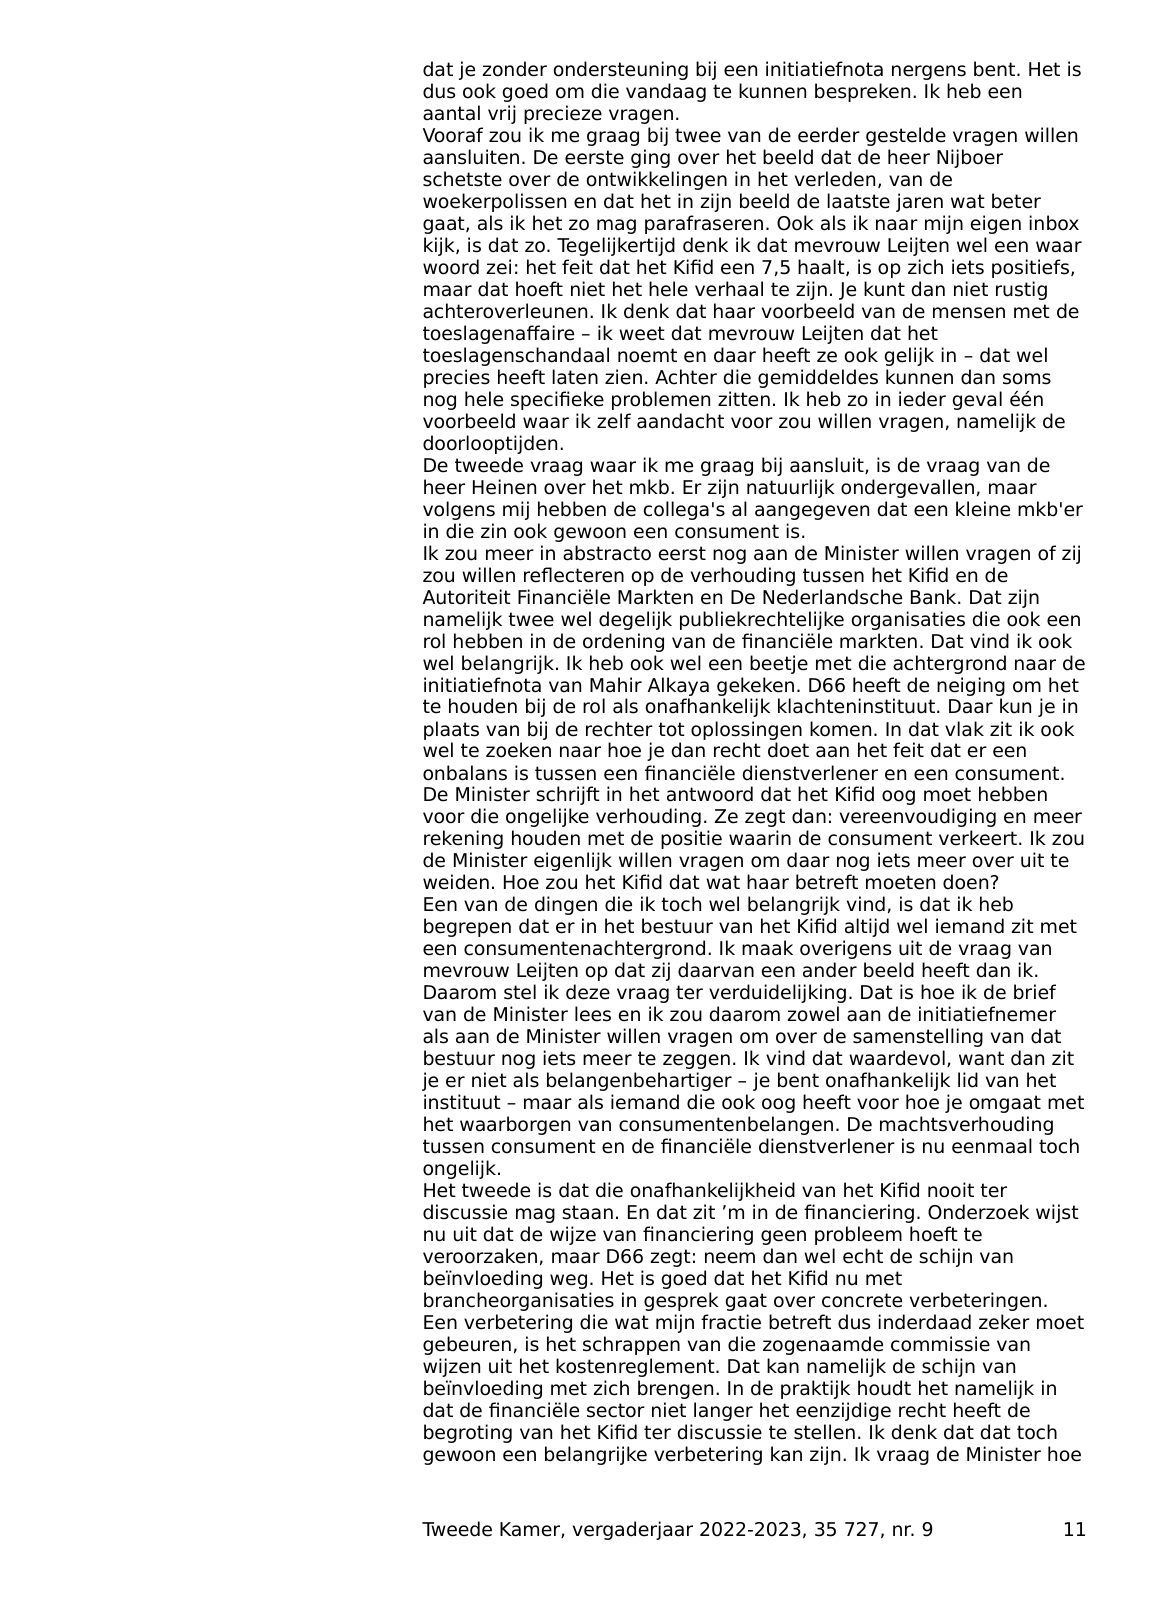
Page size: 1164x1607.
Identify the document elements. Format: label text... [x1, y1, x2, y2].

text Vooraf zou ik me graag bij twee van de eerder gestelde vragen willen aansluiten. De eerste ging over het beeld dat de heer Nijboer schetste over de ontwikkelingen in het verleden, van de woekerpolissen en dat het in zijn beeld de laatste jaren wat beter gaat, als ik het zo mag parafraseren. Ook als ik naar mijn eigen inbox kijk, is dat zo. Tegelijkertijd denk ik dat mevrouw Leijten wel een waar woord zei: het feit dat het Kifid een 7,5 haalt, is op zich iets positiefs, maar dat hoeft niet het hele verhaal te zijn. Je kunt dan niet rustig achteroverleunen. Ik denk dat haar voorbeeld van de mensen met de toeslagenaffaire – ik weet dat mevrouw Leijten dat het toeslagenschandaal noemt en daar heeft ze ook gelijk in – dat wel precies heeft laten zien. Achter die gemiddeldes kunnen dan soms nog hele specifieke problemen zitten. Ik heb zo in ieder geval één voorbeeld waar ik zelf aandacht voor zou willen vragen, namelijk de doorlooptijden. [422, 125, 1087, 455]
text Ik zou meer in abstracto eerst nog aan de Minister willen vragen of zij zou willen reflecteren op de verhouding tussen het Kifid en de Autoriteit Financiële Markten en De Nederlandsche Bank. Dat zijn namelijk twee wel degelijk publiekrechtelijke organisaties die ook een rol hebben in de ordening van de financiële markten. Dat vind ik ook wel belangrijk. Ik heb ook wel een beetje met die achtergrond naar de initiatiefnota van Mahir Alkaya gekeken. D66 heeft de neiging om het te houden bij de rol als onafhankelijk klachteninstituut. Daar kun je in plaats van bij de rechter tot oplossingen komen. In dat vlak zit ik ook wel te zoeken naar hoe je dan recht doet aan het feit dat er een onbalans is tussen een financiële dienstverlener en een consument. De Minister schrijft in het antwoord dat het Kifid oog moet hebben voor die ongelijke verhouding. Ze zegt dan: vereenvoudiging en meer rekening houden met de positie waarin de consument verkeert. Ik zou de Minister eigenlijk willen vragen om daar nog iets meer over uit te weiden. Hoe zou het Kifid dat wat haar betreft moeten doen? [422, 543, 1087, 894]
text Een van de dingen die ik toch wel belangrijk vind, is dat ik heb begrepen dat er in het bestuur van het Kifid altijd wel iemand zit met een consumentenachtergrond. Ik maak overigens uit de vraag van mevrouw Leijten op dat zij daarvan een ander beeld heeft dan ik. Daarom stel ik deze vraag ter verduidelijking. Dat is hoe ik de brief van de Minister lees en ik zou daarom zowel aan de initiatiefnemer als aan de Minister willen vragen om over de samenstelling van dat bestuur nog iets meer te zeggen. Ik vind dat waardevol, want dan zit je er niet als belangenbehartiger – je bent onafhankelijk lid van het instituut – maar als iemand die ook oog heeft voor hoe je omgaat met het waarborgen van consumentenbelangen. De machtsverhouding tussen consument en de financiële dienstverlener is nu eenmaal toch ongelijk. [422, 894, 1087, 1180]
text Het tweede is dat die onafhankelijkheid van het Kifid nooit ter discussie mag staan. En dat zit ’m in de financiering. Onderzoek wijst nu uit dat de wijze van financiering geen probleem hoeft te veroorzaken, maar D66 zegt: neem dan wel echt de schijn van beïnvloeding weg. Het is goed dat het Kifid nu met brancheorganisaties in gesprek gaat over concrete verbeteringen. Een verbetering die wat mijn fractie betreft dus inderdaad zeker moet gebeuren, is het schrappen van die zogenaamde commissie van wijzen uit het kostenreglement. Dat kan namelijk de schijn van beïnvloeding met zich brengen. In de praktijk houdt het namelijk in dat de financiële sector niet langer het eenzijdige recht heeft de begroting van het Kifid ter discussie te stellen. Ik denk dat dat toch gewoon een belangrijke verbetering kan zijn. Ik vraag de Minister hoe [422, 1180, 1087, 1466]
text dat je zonder ondersteuning bij een initiatiefnota nergens bent. Het is dus ook goed om die vandaag te kunnen bespreken. Ik heb een aantal vrij precieze vragen. [422, 59, 1087, 125]
text De tweede vraag waar ik me graag bij aansluit, is de vraag van de heer Heinen over het mkb. Er zijn natuurlijk ondergevallen, maar volgens mij hebben de collega's al aangegeven dat een kleine mkb'er in die zin ook gewoon een consument is. [422, 455, 1087, 543]
